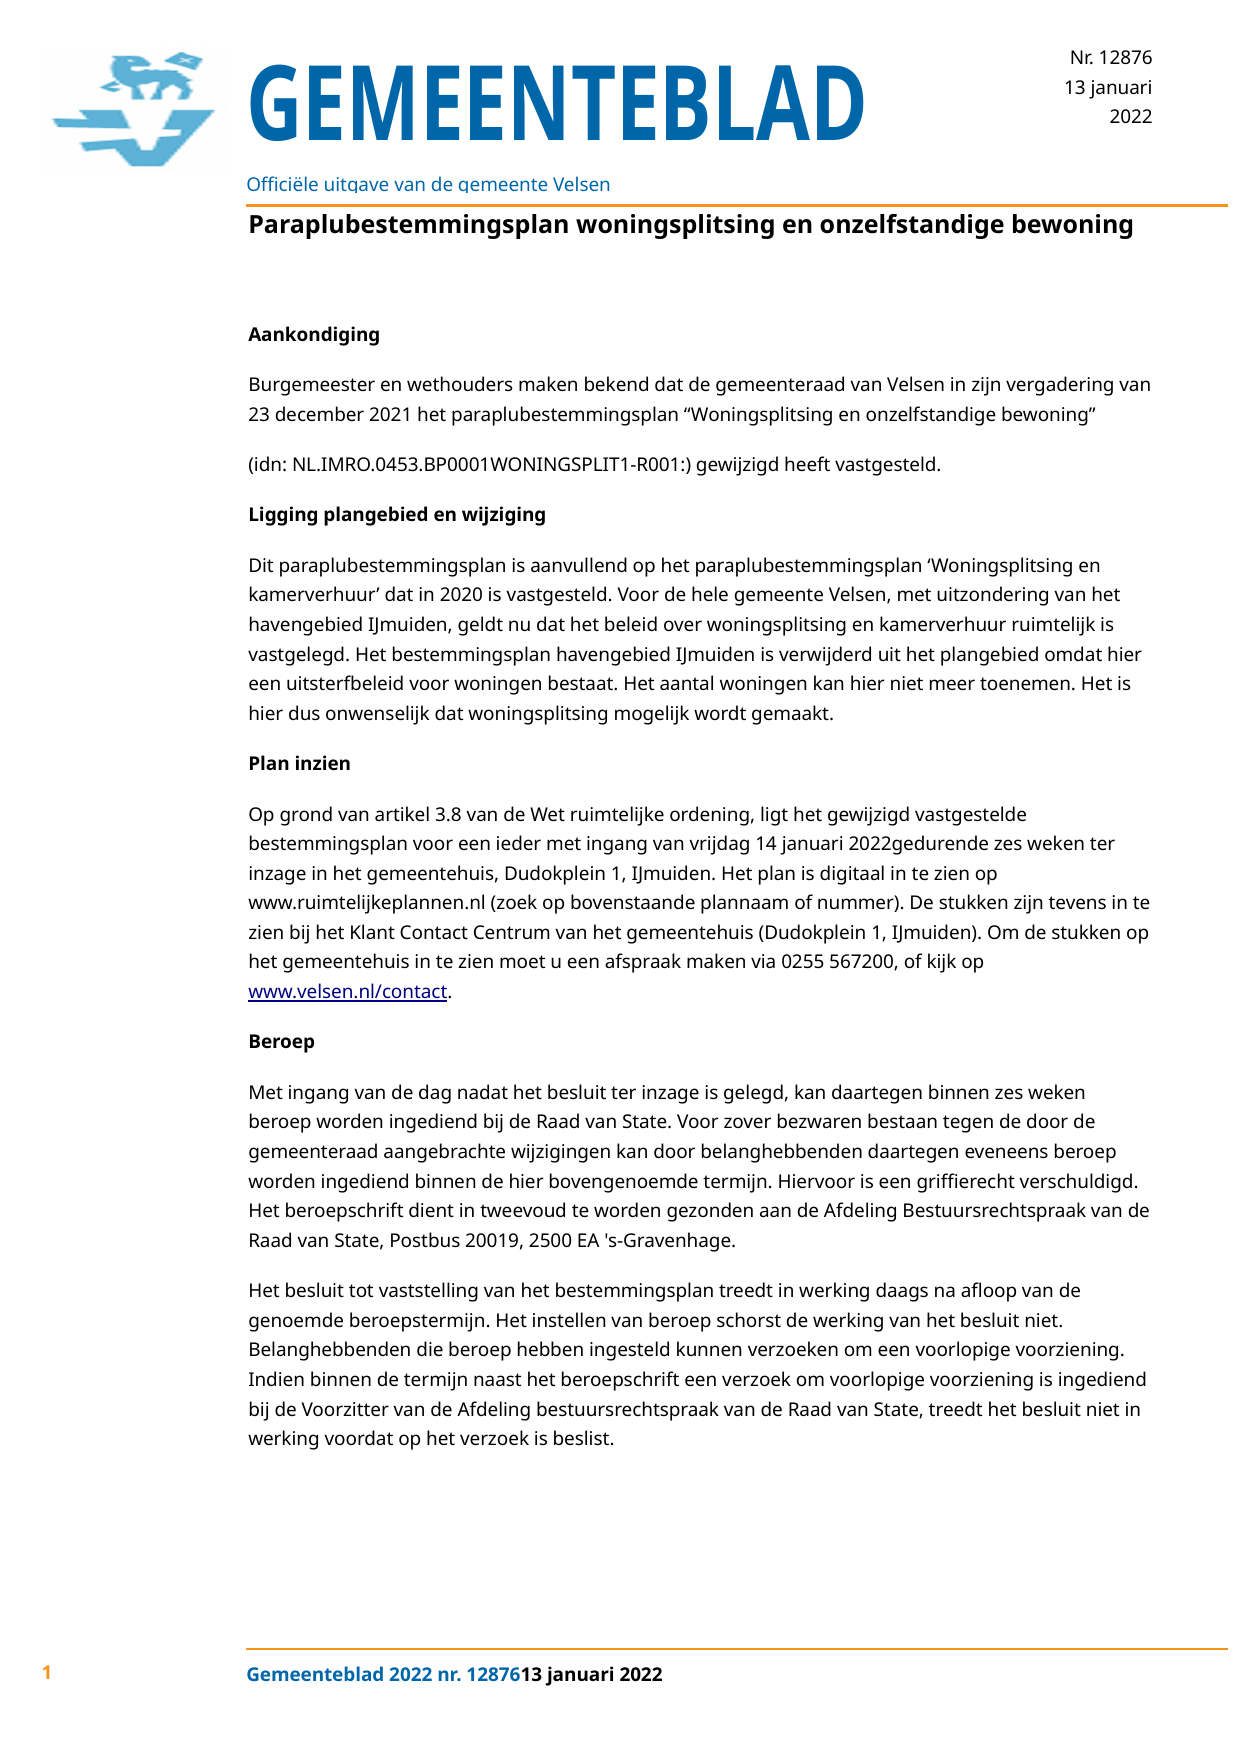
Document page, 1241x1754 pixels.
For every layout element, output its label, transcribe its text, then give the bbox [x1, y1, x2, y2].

text (idn: NL.IMRO.0453.BP0001WONINGSPLIT1-R001:) gewijzigd heeft vastgesteld. [248, 451, 1152, 477]
text Ligging plangebied en wijziging [248, 502, 1152, 527]
text Beroep [248, 1029, 1152, 1054]
text Op grond van artikel 3.8 van de Wet ruimtelijke ordening, ligt het gewijzigd vastgestelde bestemmingsplan voor een ieder met ingang van vrijdag 14 januari 2022gedurende zes weken ter inzage in het gemeentehuis, Dudokplein 1, IJmuiden. Het plan is digitaal in te zien op www.ruimtelijkeplannen.nl (zoek op bovenstaande plannaam of nummer). De stukken zijn tevens in te zien bij het Klant Contact Centrum van het gemeentehuis (Dudokplein 1, IJmuiden). Om de stukken op het gemeentehuis in te zien moet u een afspraak maken via 0255 567200, of kijk op www.velsen.nl/contact. [248, 801, 1152, 1004]
text Dit paraplubestemmingsplan is aanvullend op het paraplubestemmingsplan ‘Woningsplitsing en kamerverhuur’ dat in 2020 is vastgesteld. Voor de hele gemeente Velsen, met uitzondering van het havengebied IJmuiden, geldt nu dat het beleid over woningsplitsing en kamerverhuur ruimtelijk is vastgelegd. Het bestemmingsplan havengebied IJmuiden is verwijderd uit het plangebied omdat hier een uitsterfbeleid voor woningen bestaat. Het aantal woningen kan hier niet meer toenemen. Het is hier dus onwenselijk dat woningsplitsing mogelijk wordt gemaakt. [248, 552, 1152, 726]
text Het besluit tot vaststelling van het bestemmingsplan treedt in werking daags na afloop van de genoemde beroepstermijn. Het instellen van beroep schorst de werking van het besluit niet. Belanghebbenden die beroep hebben ingesteld kunnen verzoeken om een voorlopige voorziening. Indien binnen de termijn naast het beroepschrift een verzoek om voorlopige voorziening is ingediend bij de Voorzitter van de Afdeling bestuursrechtspraak van de Raad van State, treedt het besluit niet in werking voordat op het verzoek is beslist. [248, 1277, 1152, 1451]
picture [41, 47, 231, 172]
text Plan inzien [248, 750, 1152, 776]
text Met ingang van de dag nadat het besluit ter inzage is gelegd, kan daartegen binnen zes weken beroep worden ingediend bij de Raad van State. Voor zover bezwaren bestaan tegen de door de gemeenteraad aangebrachte wijzigingen kan door belanghebbenden daartegen eveneens beroep worden ingediend binnen de hier bovengenoemde termijn. Hiervoor is een griffierecht verschuldigd. Het beroepschrift dient in tweevoud te worden gezonden aan de Afdeling Bestuursrechtspraak van de Raad van State, Postbus 20019, 2500 EA 's-Gravenhage. [248, 1079, 1152, 1253]
text Aankondiging [248, 321, 1152, 346]
text Burgemeester en wethouders maken bekend dat de gemeenteraad van Velsen in zijn vergadering van 23 december 2021 het paraplubestemmingsplan “Woningsplitsing en onzelfstandige bewoning” [248, 371, 1152, 426]
text Paraplubestemmingsplan woningsplitsing en onzelfstandige bewoning [248, 207, 1152, 241]
